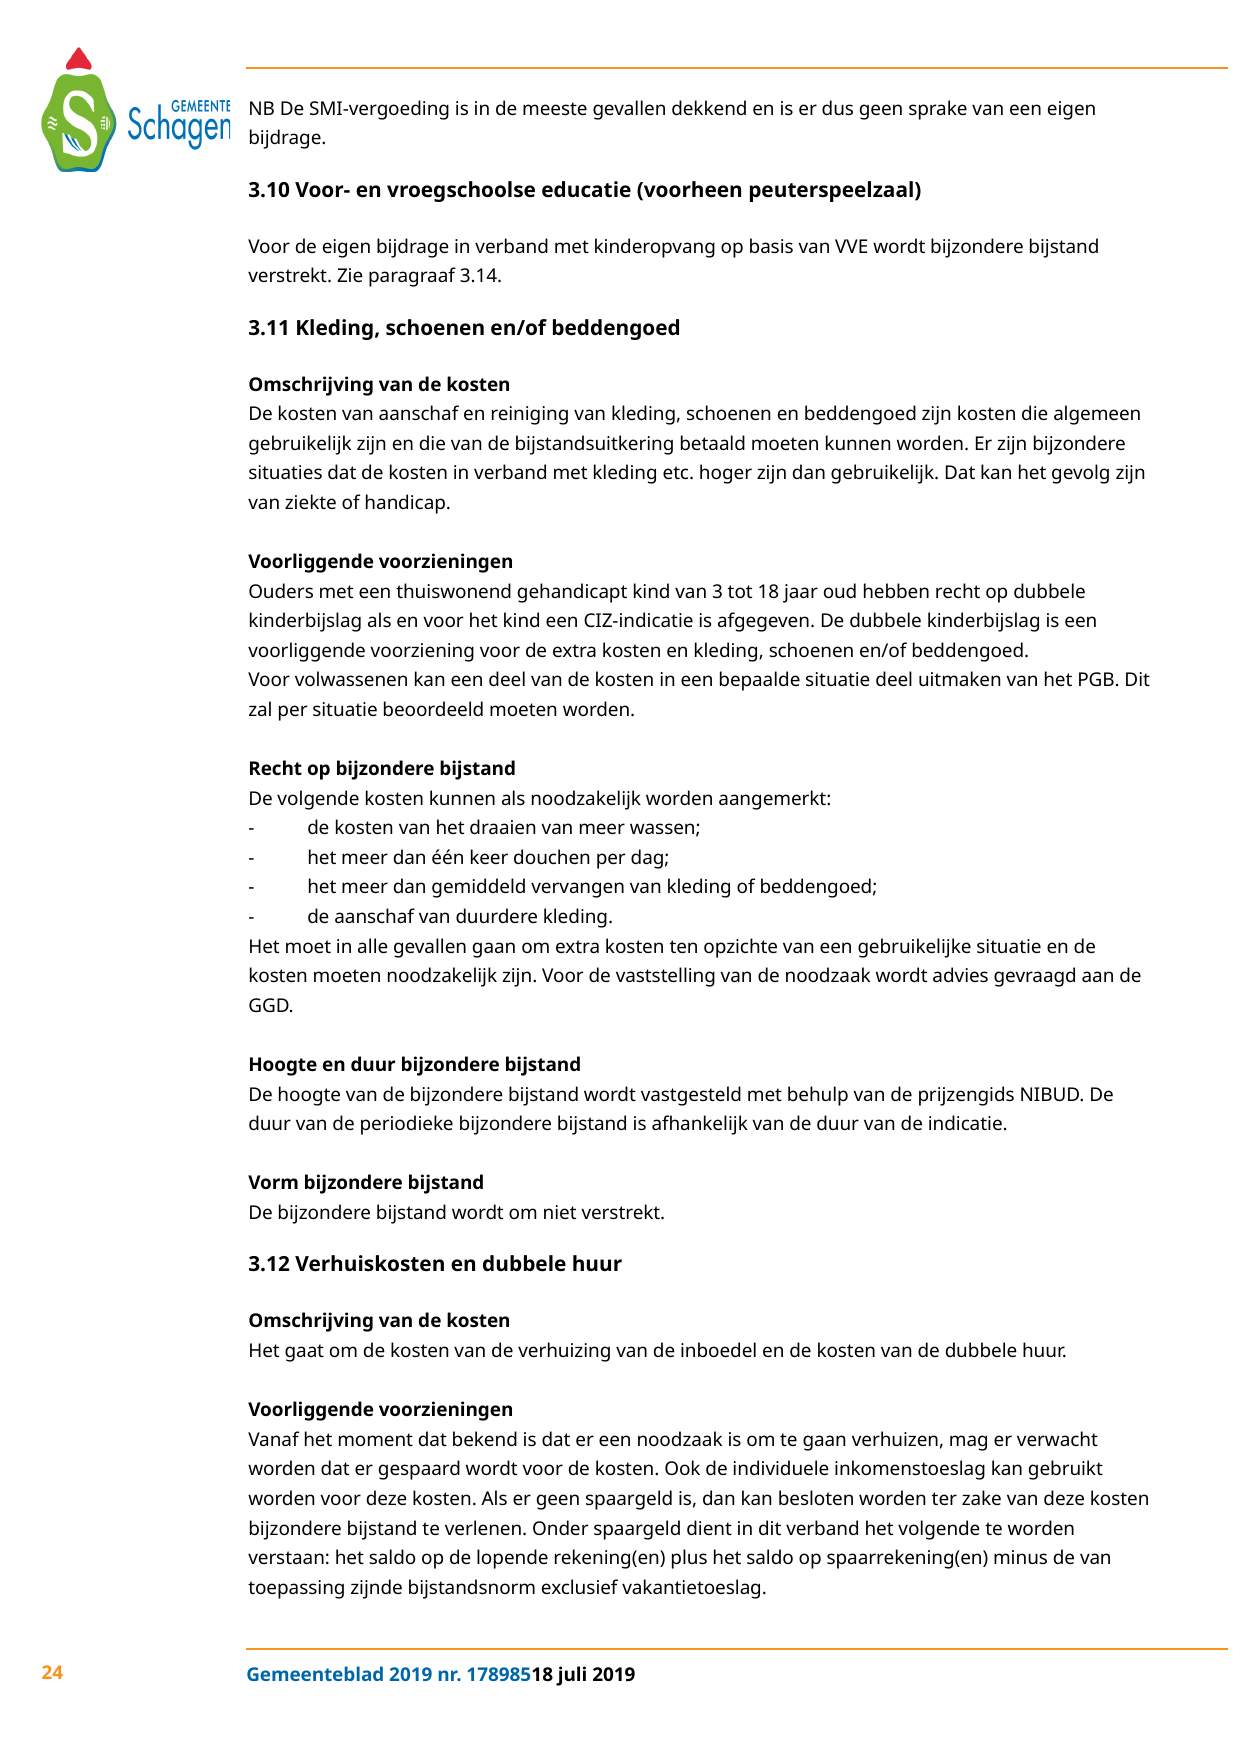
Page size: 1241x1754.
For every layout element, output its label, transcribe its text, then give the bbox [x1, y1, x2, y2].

text De kosten van aanschaf en reiniging van kleding, schoenen en beddengoed zijn kosten die algemeen gebruikelijk zijn en die van de bijstandsuitkering betaald moeten kunnen worden. Er zijn bijzondere situaties dat de kosten in verband met kleding etc. hoger zijn dan gebruikelijk. Dat kan het gevolg zijn van ziekte of handicap. [248, 400, 1152, 515]
list het meer dan gemiddeld vervangen van kleding of beddengoed; [248, 874, 1152, 899]
text Recht op bijzondere bijstand [248, 755, 1152, 781]
text 3.10 Voor- en vroegschoolse educatie (voorheen peuterspeelzaal) [248, 175, 1152, 203]
text Omschrijving van de kosten [248, 1308, 1152, 1333]
text Ouders met een thuiswonend gehandicapt kind van 3 tot 18 jaar oud hebben recht op dubbele kinderbijslag als en voor het kind een CIZ-indicatie is afgegeven. De dubbele kinderbijslag is een voorliggende voorziening voor de extra kosten en kleding, schoenen en/of beddengoed. [248, 578, 1152, 663]
text Het gaat om de kosten van de verhuizing van de inboedel en de kosten van de dubbele huur. [248, 1337, 1152, 1363]
list de kosten van het draaien van meer wassen; [248, 814, 1152, 840]
picture [41, 47, 231, 172]
list het meer dan één keer douchen per dag; [248, 844, 1152, 870]
text Vanaf het moment dat bekend is dat er een noodzaak is om te gaan verhuizen, mag er verwacht worden dat er gespaard wordt voor de kosten. Ook de individuele inkomenstoeslag kan gebruikt worden voor deze kosten. Als er geen spaargeld is, dan kan besloten worden ter zake van deze kosten bijzondere bijstand te verlenen. Onder spaargeld dient in dit verband het volgende te worden verstaan: het saldo op de lopende rekening(en) plus het saldo op spaarrekening(en) minus de van toepassing zijnde bijstandsnorm exclusief vakantietoeslag. [248, 1426, 1152, 1599]
text Het moet in alle gevallen gaan om extra kosten ten opzichte van een gebruikelijke situatie en de kosten moeten noodzakelijk zijn. Voor de vaststelling van de noodzaak wordt advies gevraagd aan de GGD. [248, 933, 1152, 1018]
text 3.11 Kleding, schoenen en/of beddengoed [248, 313, 1152, 341]
text Omschrijving van de kosten [248, 371, 1152, 397]
text Voor volwassenen kan een deel van de kosten in een bepaalde situatie deel uitmaken van het PGB. Dit zal per situatie beoordeeld moeten worden. [248, 667, 1152, 722]
text De bijzondere bijstand wordt om niet verstrekt. [248, 1199, 1152, 1225]
text Vorm bijzondere bijstand [248, 1169, 1152, 1195]
text Voorliggende voorzieningen [248, 548, 1152, 574]
text Voorliggende voorzieningen [248, 1396, 1152, 1422]
text De volgende kosten kunnen als noodzakelijk worden aangemerkt: [248, 785, 1152, 811]
text Voor de eigen bijdrage in verband met kinderopvang op basis van VVE wordt bijzondere bijstand verstrekt. Zie paragraaf 3.14. [248, 233, 1152, 288]
text De hoogte van de bijzondere bijstand wordt vastgesteld met behulp van de prijzengids NIBUD. De duur van de periodieke bijzondere bijstand is afhankelijk van de duur van de indicatie. [248, 1081, 1152, 1136]
text 3.12 Verhuiskosten en dubbele huur [248, 1249, 1152, 1278]
text NB De SMI-vergoeding is in de meeste gevallen dekkend en is er dus geen sprake van een eigen bijdrage. [248, 95, 1152, 150]
list de aanschaf van duurdere kleding. [248, 903, 1152, 929]
text Hoogte en duur bijzondere bijstand [248, 1051, 1152, 1077]
